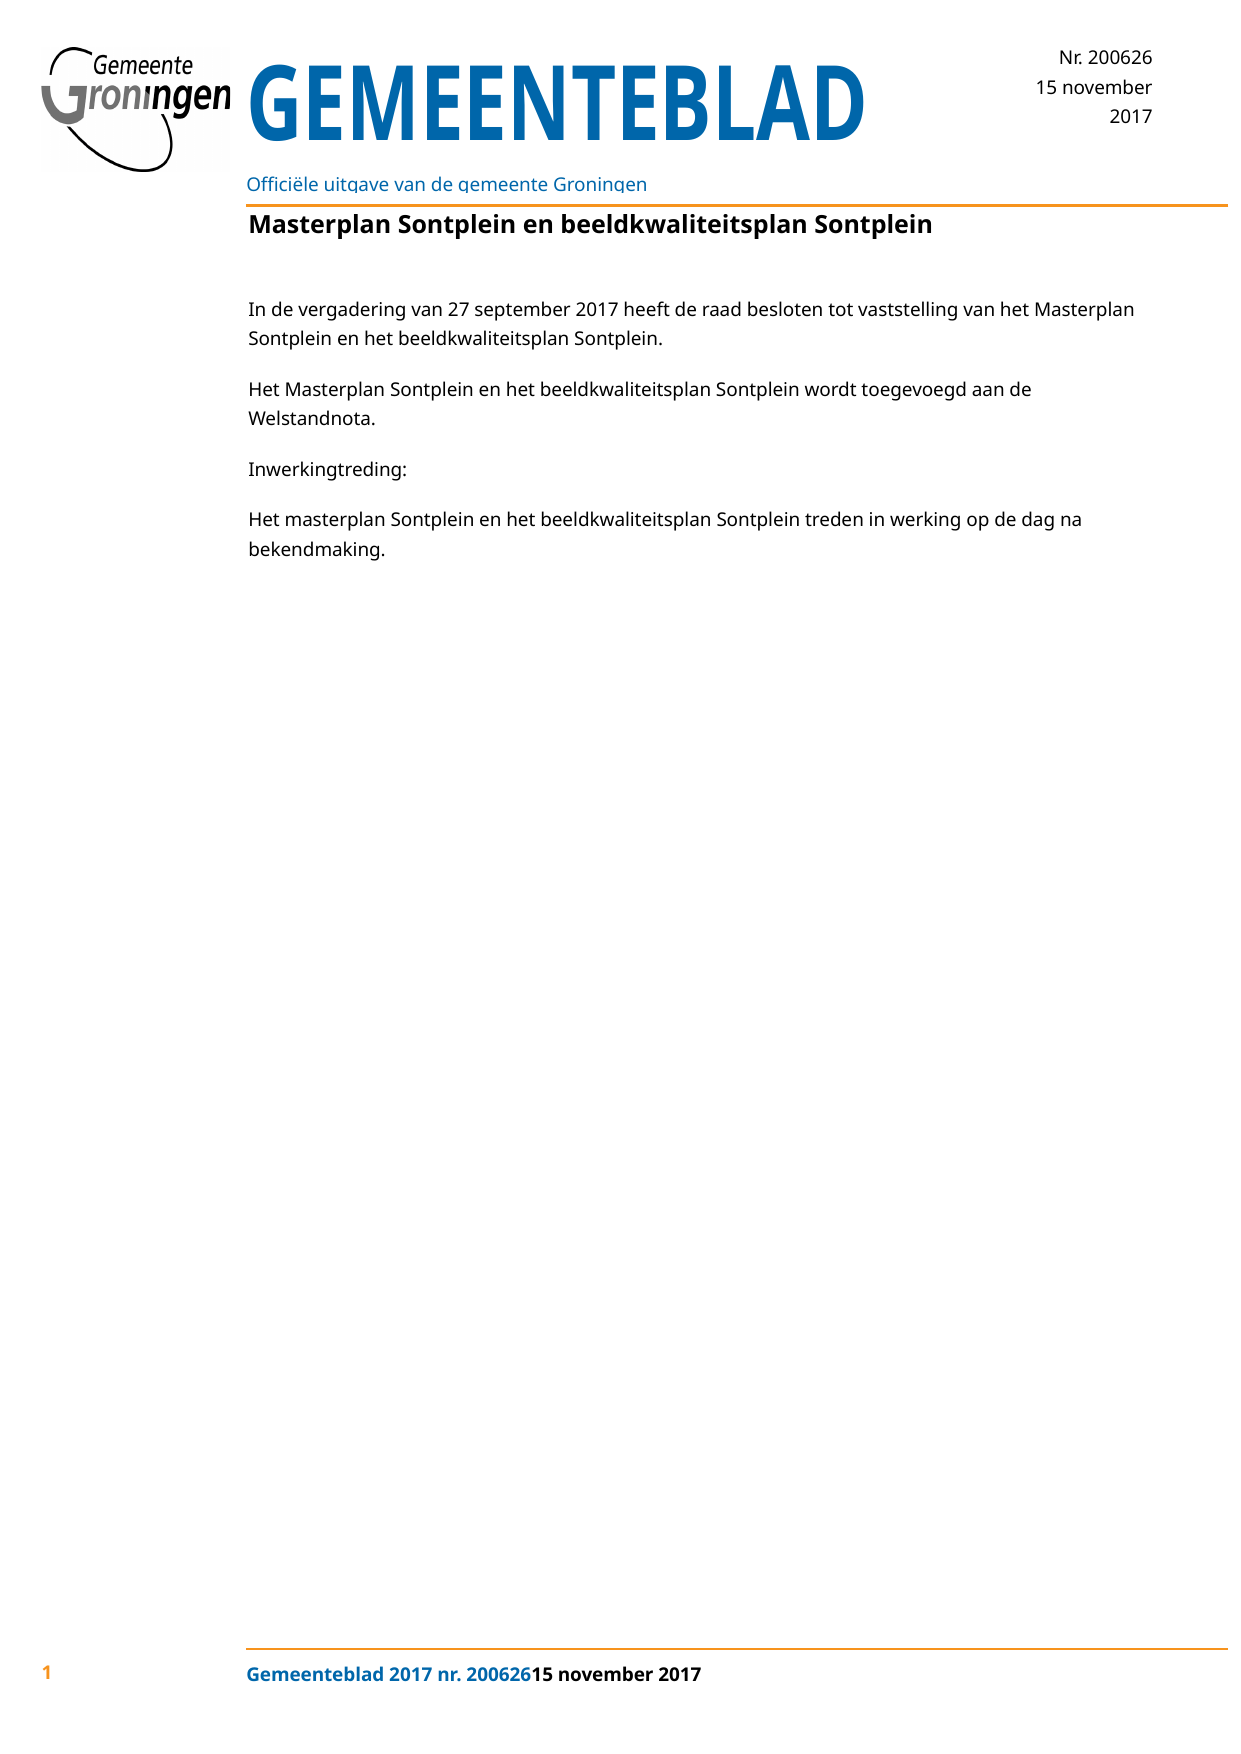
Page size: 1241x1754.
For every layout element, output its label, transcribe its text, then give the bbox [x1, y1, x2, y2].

text Masterplan Sontplein en beeldkwaliteitsplan Sontplein [248, 207, 1152, 241]
text Het Masterplan Sontplein en het beeldkwaliteitsplan Sontplein wordt toegevoegd aan de Welstandnota. [248, 376, 1152, 431]
text Inwerkingtreding: [248, 456, 1152, 482]
text In de vergadering van 27 september 2017 heeft de raad besloten tot vaststelling van het Masterplan Sontplein en het beeldkwaliteitsplan Sontplein. [248, 296, 1152, 351]
picture [41, 47, 231, 172]
text Het masterplan Sontplein en het beeldkwaliteitsplan Sontplein treden in werking op de dag na bekendmaking. [248, 506, 1152, 562]
